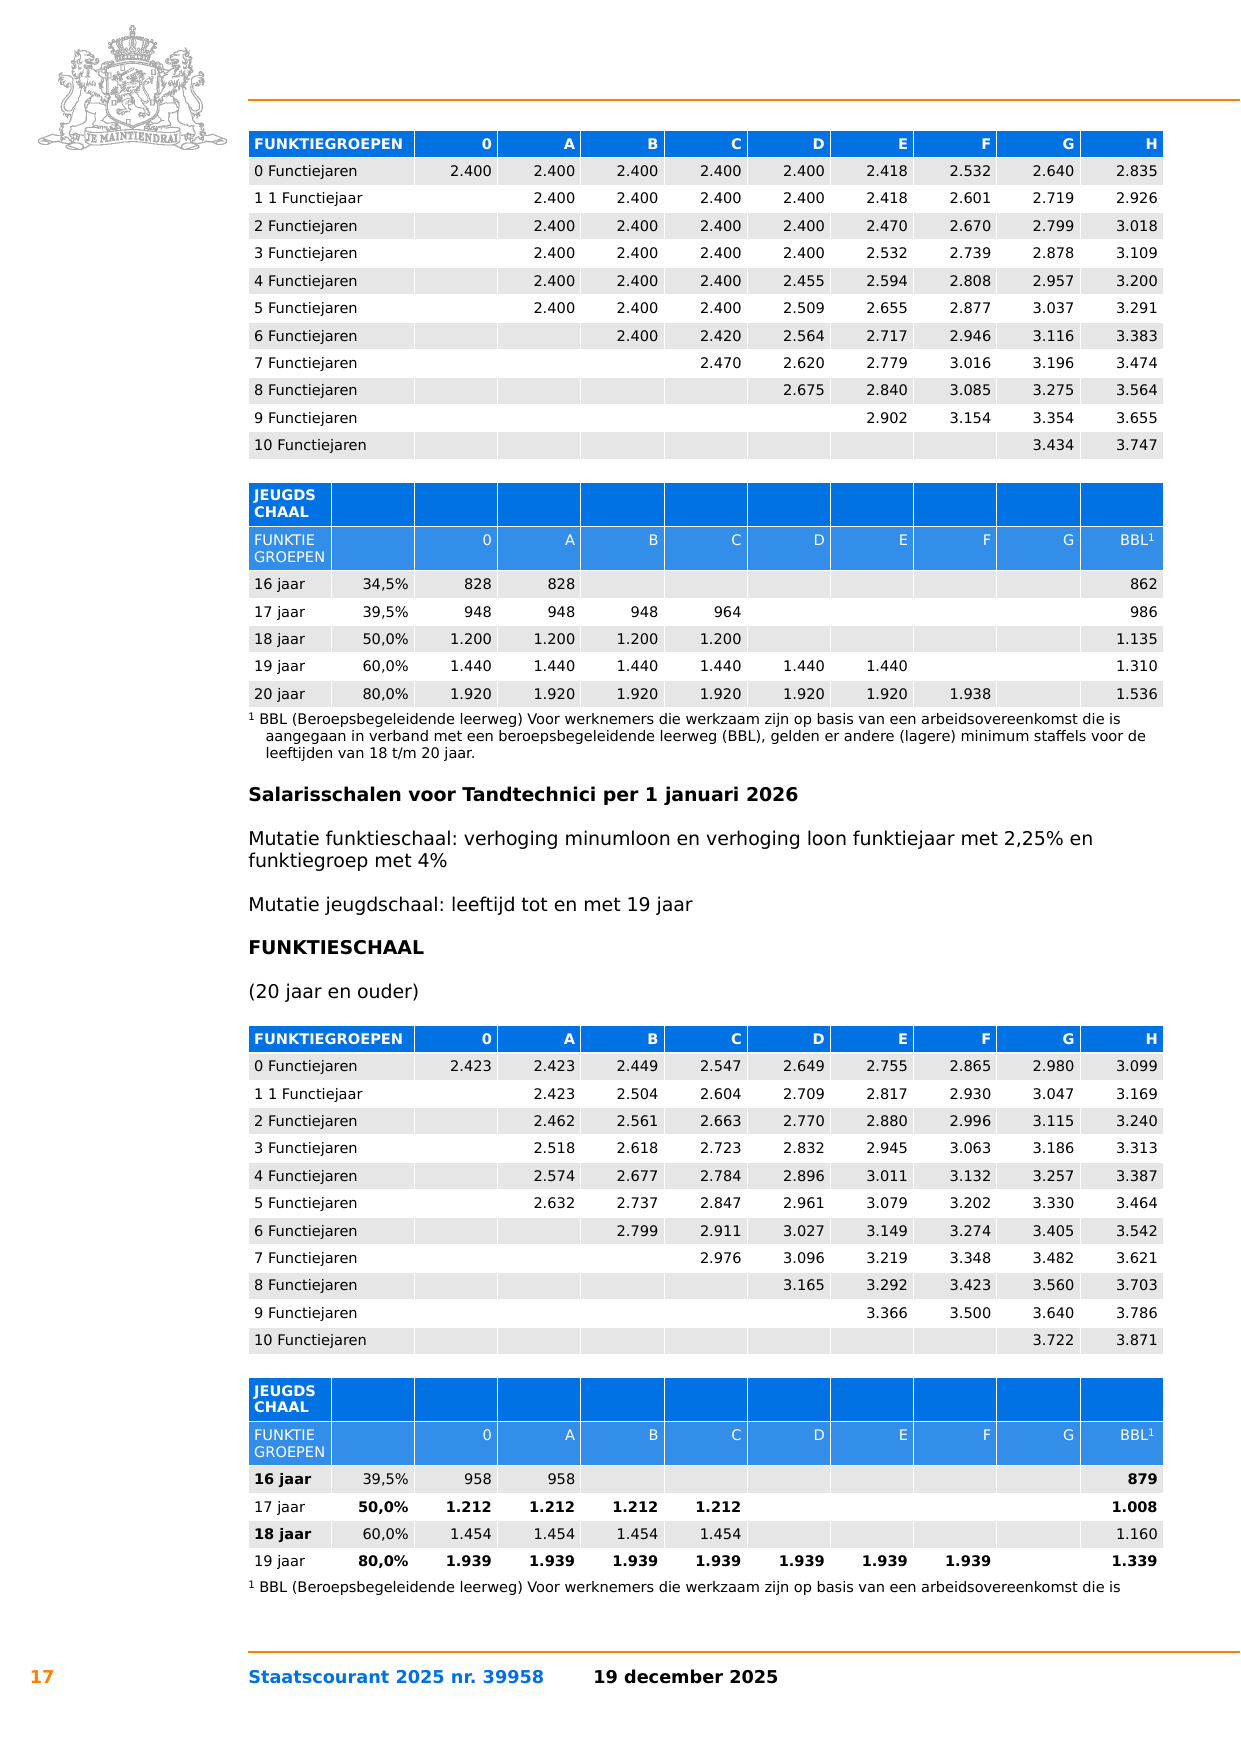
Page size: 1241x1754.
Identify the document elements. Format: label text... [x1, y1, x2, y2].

table_cell 2.400 [498, 268, 580, 294]
table_cell 20 jaar [249, 681, 331, 707]
table_cell [498, 1300, 580, 1326]
table_cell 2.400 [581, 241, 664, 267]
table_cell 6 Functiejaren [249, 1218, 414, 1244]
table_cell [415, 241, 497, 267]
table_cell [498, 1245, 580, 1272]
table_cell 2.799 [581, 1218, 664, 1244]
table_cell 1 BBL (Beroepsbegeleidende leerweg) Voor werknemers die werkzaam zijn op basis van een arbeidsovereenkomst die is [248, 1576, 1163, 1596]
table_cell [498, 1273, 580, 1299]
table_cell [415, 1218, 497, 1244]
table_cell [415, 1273, 497, 1299]
table_header F [914, 131, 996, 157]
table_cell 50,0% [332, 1494, 414, 1520]
table_cell 6 Functiejaren [249, 323, 414, 349]
table_cell FUNKTIEGROEPEN [249, 1422, 331, 1465]
table_cell 3.079 [831, 1190, 913, 1217]
table_cell 964 [665, 599, 747, 625]
table_cell 2.655 [831, 295, 913, 322]
table_cell 3.564 [1081, 378, 1163, 404]
table_cell [914, 654, 996, 680]
table_cell [415, 1328, 497, 1354]
table_cell B [581, 1422, 664, 1465]
table_cell E [831, 1422, 913, 1465]
table_cell 2.462 [498, 1108, 580, 1134]
table_cell 3.149 [831, 1218, 913, 1244]
table_cell C [665, 1422, 747, 1465]
table_cell [748, 626, 830, 652]
table_cell 39,5% [332, 599, 414, 625]
table_cell 1.200 [498, 626, 580, 652]
table_cell 2.957 [997, 268, 1080, 294]
table_cell 2.640 [997, 158, 1080, 185]
table_header [415, 1378, 497, 1421]
table_cell 2.418 [831, 186, 913, 212]
table_cell [831, 432, 913, 459]
table_cell 18 jaar [249, 1521, 331, 1548]
table_cell 2.717 [831, 323, 913, 349]
table_cell 9 Functiejaren [249, 405, 414, 431]
table_cell 3.027 [748, 1218, 830, 1244]
table_cell 2.961 [748, 1190, 830, 1217]
table_cell D [748, 1422, 830, 1465]
table_cell 1.939 [498, 1549, 580, 1575]
table_cell 2.930 [914, 1081, 996, 1107]
table_cell 2.675 [748, 378, 830, 404]
table_cell [415, 186, 497, 212]
table_cell [415, 432, 497, 459]
table_cell [415, 268, 497, 294]
table_cell 80,0% [332, 681, 414, 707]
table_cell [665, 378, 747, 404]
table_cell 2.400 [665, 268, 747, 294]
table_cell 60,0% [332, 654, 414, 680]
table_cell 828 [498, 571, 580, 598]
table_cell [498, 1218, 580, 1244]
table_cell [914, 1328, 996, 1354]
table_cell 16 jaar [249, 571, 331, 598]
table_cell 5 Functiejaren [249, 295, 414, 322]
table_cell [581, 1245, 664, 1272]
table_cell [997, 1466, 1080, 1493]
table_header FUNKTIEGROEPEN [249, 131, 414, 157]
table_cell 1.135 [1081, 626, 1163, 652]
table_cell 2.449 [581, 1054, 664, 1080]
table_cell 60,0% [332, 1521, 414, 1548]
table_cell 2.400 [581, 213, 664, 239]
table_cell 2.574 [498, 1163, 580, 1189]
table_cell 2 Functiejaren [249, 213, 414, 239]
table_cell A [498, 1422, 580, 1465]
table_header D [748, 131, 830, 157]
table_cell [914, 571, 996, 598]
text Mutatie jeugdschaal: leeftijd tot en met 19 jaar [248, 893, 1163, 915]
table_cell [831, 1521, 913, 1548]
table_cell [581, 1300, 664, 1326]
table_cell [748, 1466, 830, 1493]
table_cell 2.620 [748, 350, 830, 376]
table_cell [665, 571, 747, 598]
table_cell 2.737 [581, 1190, 664, 1217]
table_header 0 [415, 1026, 497, 1052]
table_cell 2.594 [831, 268, 913, 294]
table_cell 2.400 [748, 213, 830, 239]
table_cell 3.047 [997, 1081, 1080, 1107]
table_cell [997, 681, 1080, 707]
table_cell [415, 405, 497, 431]
table_cell 1.200 [581, 626, 664, 652]
table_cell 2.504 [581, 1081, 664, 1107]
table_cell 2.677 [581, 1163, 664, 1189]
table_cell 3.366 [831, 1300, 913, 1326]
table_header [581, 483, 664, 526]
table_cell BBL1 [1081, 527, 1163, 570]
table_cell 0 Functiejaren [249, 158, 414, 185]
table_cell 2.400 [581, 268, 664, 294]
table_cell [665, 1300, 747, 1326]
table_cell 1 1 Functiejaar [249, 186, 414, 212]
table_cell [997, 654, 1080, 680]
table_cell 3.200 [1081, 268, 1163, 294]
table_cell 3.560 [997, 1273, 1080, 1299]
table_cell 18 jaar [249, 626, 331, 652]
table_cell 2.423 [498, 1081, 580, 1107]
table_cell 2.946 [914, 323, 996, 349]
table_cell 1.920 [748, 681, 830, 707]
table_cell 3.037 [997, 295, 1080, 322]
table_cell [581, 378, 664, 404]
table_cell [665, 405, 747, 431]
table_cell 3.292 [831, 1273, 913, 1299]
table_cell 3.291 [1081, 295, 1163, 322]
table_header [581, 1378, 664, 1421]
table_cell 3.464 [1081, 1190, 1163, 1217]
table_cell 2.509 [748, 295, 830, 322]
table_cell [415, 213, 497, 239]
table_cell [997, 599, 1080, 625]
table_cell 3.219 [831, 1245, 913, 1272]
table_cell 3.186 [997, 1136, 1080, 1162]
table_cell 2.902 [831, 405, 913, 431]
table_header D [748, 1026, 830, 1052]
table_cell A [498, 527, 580, 570]
table_cell [415, 1163, 497, 1189]
table_cell 1.212 [665, 1494, 747, 1520]
table_cell 19 jaar [249, 654, 331, 680]
table_cell [581, 432, 664, 459]
table_cell 948 [581, 599, 664, 625]
table_cell [581, 405, 664, 431]
table_cell 3.116 [997, 323, 1080, 349]
table_cell 1.008 [1081, 1494, 1163, 1520]
table_cell 2.799 [997, 213, 1080, 239]
table_cell [914, 1466, 996, 1493]
table_cell 3.474 [1081, 350, 1163, 376]
table_cell 2.719 [997, 186, 1080, 212]
table_cell 2.423 [498, 1054, 580, 1080]
table_cell 3.405 [997, 1218, 1080, 1244]
subtitle FUNKTIESCHAAL [248, 937, 1163, 959]
table_cell [415, 1108, 497, 1134]
table_header B [581, 131, 664, 157]
table_cell 3 Functiejaren [249, 241, 414, 267]
table_cell 2.470 [831, 213, 913, 239]
table_cell [665, 1328, 747, 1354]
table_cell 862 [1081, 571, 1163, 598]
table_cell 2.532 [914, 158, 996, 185]
table_cell 3.169 [1081, 1081, 1163, 1107]
table_cell 2.418 [831, 158, 913, 185]
table_cell 1.939 [415, 1549, 497, 1575]
table_cell 3.096 [748, 1245, 830, 1272]
table_header C [665, 131, 747, 157]
table_cell B [581, 527, 664, 570]
table_cell F [914, 527, 996, 570]
table_cell 50,0% [332, 626, 414, 652]
table_cell 1.454 [415, 1521, 497, 1548]
table_cell 2.779 [831, 350, 913, 376]
table_cell 1.200 [665, 626, 747, 652]
table_cell FUNKTIEGROEPEN [249, 527, 331, 570]
table_header [665, 1378, 747, 1421]
table_cell 3.018 [1081, 213, 1163, 239]
table_cell 1.536 [1081, 681, 1163, 707]
table_cell 879 [1081, 1466, 1163, 1493]
text Mutatie funktieschaal: verhoging minumloon en verhoging loon funktiejaar met 2,25% en funktiegroep met 4% [248, 828, 1163, 872]
table_cell 2.670 [914, 213, 996, 239]
table_cell 3.383 [1081, 323, 1163, 349]
table_cell 1.920 [498, 681, 580, 707]
table_cell 2.400 [665, 186, 747, 212]
table_cell 2.455 [748, 268, 830, 294]
table_cell 16 jaar [249, 1466, 331, 1493]
table_cell 958 [498, 1466, 580, 1493]
table_header H [1081, 131, 1163, 157]
table_cell 3.423 [914, 1273, 996, 1299]
table_header [332, 1378, 414, 1421]
table_header [498, 1378, 580, 1421]
table_cell 3.640 [997, 1300, 1080, 1326]
table_cell 7 Functiejaren [249, 350, 414, 376]
table_header A [498, 1026, 580, 1052]
table_header [914, 1378, 996, 1421]
table_cell [748, 571, 830, 598]
table_cell 2.926 [1081, 186, 1163, 212]
table_cell 2.400 [748, 186, 830, 212]
table_cell 19 jaar [249, 1549, 331, 1575]
table_cell G [997, 1422, 1080, 1465]
table_cell [415, 1136, 497, 1162]
table_cell 1 1 Functiejaar [249, 1081, 414, 1107]
table_cell 1 BBL (Beroepsbegeleidende leerweg) Voor werknemers die werkzaam zijn op basis van een arbeidsovereenkomst die is aangegaan in verband met een beroepsbegeleidende leerweg (BBL), gelden er andere (lagere) minimum staffels voor de leeftijden van 18 t/m 20 jaar. [248, 708, 1163, 762]
table_cell 2.896 [748, 1163, 830, 1189]
table_cell [748, 432, 830, 459]
table_cell 8 Functiejaren [249, 1273, 414, 1299]
table_cell 7 Functiejaren [249, 1245, 414, 1272]
table_cell 3.085 [914, 378, 996, 404]
table_cell 2.808 [914, 268, 996, 294]
table_cell G [997, 527, 1080, 570]
table_header B [581, 1026, 664, 1052]
table_cell 2.400 [498, 186, 580, 212]
table_cell 1.938 [914, 681, 996, 707]
table_cell 2.400 [665, 295, 747, 322]
table_cell [914, 626, 996, 652]
table_cell 1.440 [581, 654, 664, 680]
table_cell [665, 1273, 747, 1299]
table_cell 2.561 [581, 1108, 664, 1134]
table_cell 3.621 [1081, 1245, 1163, 1272]
table_cell 2.470 [665, 350, 747, 376]
table_cell 2.840 [831, 378, 913, 404]
table_cell [997, 1549, 1080, 1575]
table_header [997, 1378, 1080, 1421]
table_cell 2.400 [498, 158, 580, 185]
table_cell 3.500 [914, 1300, 996, 1326]
table_cell 3.747 [1081, 432, 1163, 459]
table_header G [997, 131, 1080, 157]
table_cell [415, 350, 497, 376]
table_cell 1.454 [665, 1521, 747, 1548]
table_cell 2.784 [665, 1163, 747, 1189]
table_cell 1.160 [1081, 1521, 1163, 1548]
table_cell 8 Functiejaren [249, 378, 414, 404]
table_cell 3.275 [997, 378, 1080, 404]
table_cell [831, 1494, 913, 1520]
table_cell 3.016 [914, 350, 996, 376]
table_header [748, 1378, 830, 1421]
table_header [415, 483, 497, 526]
table_cell 1.939 [581, 1549, 664, 1575]
table_cell 1.339 [1081, 1549, 1163, 1575]
table_cell 2.420 [665, 323, 747, 349]
table_cell 4 Functiejaren [249, 1163, 414, 1189]
table_cell 2.832 [748, 1136, 830, 1162]
table_cell 2.400 [581, 295, 664, 322]
table_cell [997, 626, 1080, 652]
table_cell 2.400 [581, 323, 664, 349]
table_cell 2.532 [831, 241, 913, 267]
table_cell 3.240 [1081, 1108, 1163, 1134]
table_cell 2 Functiejaren [249, 1108, 414, 1134]
table_cell 3.132 [914, 1163, 996, 1189]
table_cell 3.063 [914, 1136, 996, 1162]
table_cell [415, 378, 497, 404]
table_cell [332, 527, 414, 570]
table_cell [831, 1466, 913, 1493]
table_cell 3.011 [831, 1163, 913, 1189]
table_cell 2.400 [748, 241, 830, 267]
table_cell 2.547 [665, 1054, 747, 1080]
table_cell [748, 599, 830, 625]
table_cell 2.770 [748, 1108, 830, 1134]
table_cell 1.200 [415, 626, 497, 652]
table_cell 2.400 [498, 295, 580, 322]
table_cell 1.440 [665, 654, 747, 680]
table_cell [415, 1190, 497, 1217]
table_header [748, 483, 830, 526]
table_header [831, 483, 913, 526]
table_cell 2.400 [581, 186, 664, 212]
table_cell 2.400 [498, 213, 580, 239]
table_header [1081, 483, 1163, 526]
table_cell 2.835 [1081, 158, 1163, 185]
table_cell [914, 1494, 996, 1520]
table_cell 1.939 [831, 1549, 913, 1575]
table_cell 3.165 [748, 1273, 830, 1299]
table_cell F [914, 1422, 996, 1465]
table_cell 2.723 [665, 1136, 747, 1162]
table_header G [997, 1026, 1080, 1052]
table_header F [914, 1026, 996, 1052]
table_cell 1.454 [581, 1521, 664, 1548]
table_header E [831, 131, 913, 157]
table_cell 3.109 [1081, 241, 1163, 267]
table_cell [332, 1422, 414, 1465]
table_cell [914, 432, 996, 459]
table_cell 1.920 [831, 681, 913, 707]
table_cell 1.212 [415, 1494, 497, 1520]
table_cell 1.212 [498, 1494, 580, 1520]
table_cell 948 [415, 599, 497, 625]
table_header H [1081, 1026, 1163, 1052]
table_cell 1.939 [665, 1549, 747, 1575]
table_cell 1.920 [665, 681, 747, 707]
table_header [831, 1378, 913, 1421]
table_cell [914, 1521, 996, 1548]
table_header FUNKTIEGROEPEN [249, 1026, 414, 1052]
table_cell 3.655 [1081, 405, 1163, 431]
table_cell [415, 1300, 497, 1326]
table_cell 2.400 [665, 241, 747, 267]
table_cell 1.920 [415, 681, 497, 707]
table_header C [665, 1026, 747, 1052]
table_cell 3.722 [997, 1328, 1080, 1354]
table_cell [914, 599, 996, 625]
table_cell 4 Functiejaren [249, 268, 414, 294]
table_cell [831, 1328, 913, 1354]
table_cell 3.387 [1081, 1163, 1163, 1189]
table_cell [581, 571, 664, 598]
table_cell 2.755 [831, 1054, 913, 1080]
table_cell 2.423 [415, 1054, 497, 1080]
table_header [914, 483, 996, 526]
table_cell 2.865 [914, 1054, 996, 1080]
table_cell D [748, 527, 830, 570]
table_cell 2.980 [997, 1054, 1080, 1080]
table_cell [415, 323, 497, 349]
table_cell [415, 295, 497, 322]
table_cell 2.400 [748, 158, 830, 185]
table_cell 2.817 [831, 1081, 913, 1107]
table_cell 2.739 [914, 241, 996, 267]
table_cell 39,5% [332, 1466, 414, 1493]
table_cell 1.440 [831, 654, 913, 680]
table_cell 1.939 [914, 1549, 996, 1575]
table_cell 2.996 [914, 1108, 996, 1134]
table_cell [748, 405, 830, 431]
table_cell [581, 350, 664, 376]
table_cell [997, 1521, 1080, 1548]
table_cell [997, 1494, 1080, 1520]
table_cell 2.604 [665, 1081, 747, 1107]
table_cell [997, 571, 1080, 598]
table_cell 3.482 [997, 1245, 1080, 1272]
table_cell 2.945 [831, 1136, 913, 1162]
table_cell 1.920 [581, 681, 664, 707]
table_cell 3.115 [997, 1108, 1080, 1134]
table_cell [498, 432, 580, 459]
table_cell 2.911 [665, 1218, 747, 1244]
table_cell 2.400 [665, 213, 747, 239]
table_cell 3.274 [914, 1218, 996, 1244]
table_header [498, 483, 580, 526]
table_cell 1.440 [498, 654, 580, 680]
table_cell 9 Functiejaren [249, 1300, 414, 1326]
table_cell [415, 1081, 497, 1107]
table_cell 1.939 [748, 1549, 830, 1575]
table_cell [748, 1300, 830, 1326]
table_cell C [665, 527, 747, 570]
table_cell 2.564 [748, 323, 830, 349]
table_cell 3.154 [914, 405, 996, 431]
table_cell 3.703 [1081, 1273, 1163, 1299]
table_cell 2.618 [581, 1136, 664, 1162]
table_cell 2.400 [665, 158, 747, 185]
table_cell 3.330 [997, 1190, 1080, 1217]
table_cell 2.880 [831, 1108, 913, 1134]
table_cell 1.454 [498, 1521, 580, 1548]
table_cell [581, 1328, 664, 1354]
table_cell 10 Functiejaren [249, 432, 414, 459]
table_cell [748, 1494, 830, 1520]
table_cell 1.310 [1081, 654, 1163, 680]
table_cell 2.400 [498, 241, 580, 267]
table_cell 1.440 [748, 654, 830, 680]
table_cell [665, 1466, 747, 1493]
table_cell 828 [415, 571, 497, 598]
table_cell 2.878 [997, 241, 1080, 267]
table_cell 1.440 [415, 654, 497, 680]
table_header [997, 483, 1080, 526]
table_cell [831, 599, 913, 625]
table_header [665, 483, 747, 526]
table_cell [498, 405, 580, 431]
table_cell 3.354 [997, 405, 1080, 431]
table_cell 0 [415, 527, 497, 570]
table_cell 0 [415, 1422, 497, 1465]
table_cell 3.313 [1081, 1136, 1163, 1162]
table_cell 2.649 [748, 1054, 830, 1080]
table_header JEUGDSCHAAL [249, 483, 331, 526]
table_cell 80,0% [332, 1549, 414, 1575]
table_header E [831, 1026, 913, 1052]
table_cell 10 Functiejaren [249, 1328, 414, 1354]
table_cell 986 [1081, 599, 1163, 625]
table_cell 5 Functiejaren [249, 1190, 414, 1217]
table_cell [581, 1273, 664, 1299]
table_cell 3.542 [1081, 1218, 1163, 1244]
table_header 0 [415, 131, 497, 157]
table_cell [415, 1245, 497, 1272]
table_cell 3.196 [997, 350, 1080, 376]
table_cell 3 Functiejaren [249, 1136, 414, 1162]
table_cell [748, 1521, 830, 1548]
table_cell 0 Functiejaren [249, 1054, 414, 1080]
table_cell [498, 350, 580, 376]
table_cell 2.709 [748, 1081, 830, 1107]
table_cell BBL1 [1081, 1422, 1163, 1465]
table_cell 3.348 [914, 1245, 996, 1272]
table_cell [831, 626, 913, 652]
table_cell 34,5% [332, 571, 414, 598]
table_cell 2.518 [498, 1136, 580, 1162]
table_cell 3.434 [997, 432, 1080, 459]
table_cell [498, 1328, 580, 1354]
table_cell 2.877 [914, 295, 996, 322]
table_cell 3.202 [914, 1190, 996, 1217]
table_cell 3.871 [1081, 1328, 1163, 1354]
table_cell 3.257 [997, 1163, 1080, 1189]
table_cell 3.099 [1081, 1054, 1163, 1080]
table_cell 2.400 [415, 158, 497, 185]
table_cell 17 jaar [249, 599, 331, 625]
table_cell [831, 571, 913, 598]
text (20 jaar en ouder) [248, 981, 1163, 1003]
subtitle Salarisschalen voor Tandtechnici per 1 januari 2026 [248, 784, 1163, 806]
table_header [332, 483, 414, 526]
table_cell 2.663 [665, 1108, 747, 1134]
table_cell 1.212 [581, 1494, 664, 1520]
table_cell 948 [498, 599, 580, 625]
table_cell [665, 432, 747, 459]
table_header A [498, 131, 580, 157]
table_cell 2.601 [914, 186, 996, 212]
table_header [1081, 1378, 1163, 1421]
table_cell 2.400 [581, 158, 664, 185]
table_cell 17 jaar [249, 1494, 331, 1520]
table_cell E [831, 527, 913, 570]
table_cell [498, 378, 580, 404]
picture [38, 25, 227, 150]
table_cell 2.632 [498, 1190, 580, 1217]
table_cell 2.847 [665, 1190, 747, 1217]
table_header JEUGDSCHAAL [249, 1378, 331, 1421]
table_cell [581, 1466, 664, 1493]
table_cell 3.786 [1081, 1300, 1163, 1326]
table_cell 958 [415, 1466, 497, 1493]
table_cell [748, 1328, 830, 1354]
table_cell [498, 323, 580, 349]
table_cell 2.976 [665, 1245, 747, 1272]
